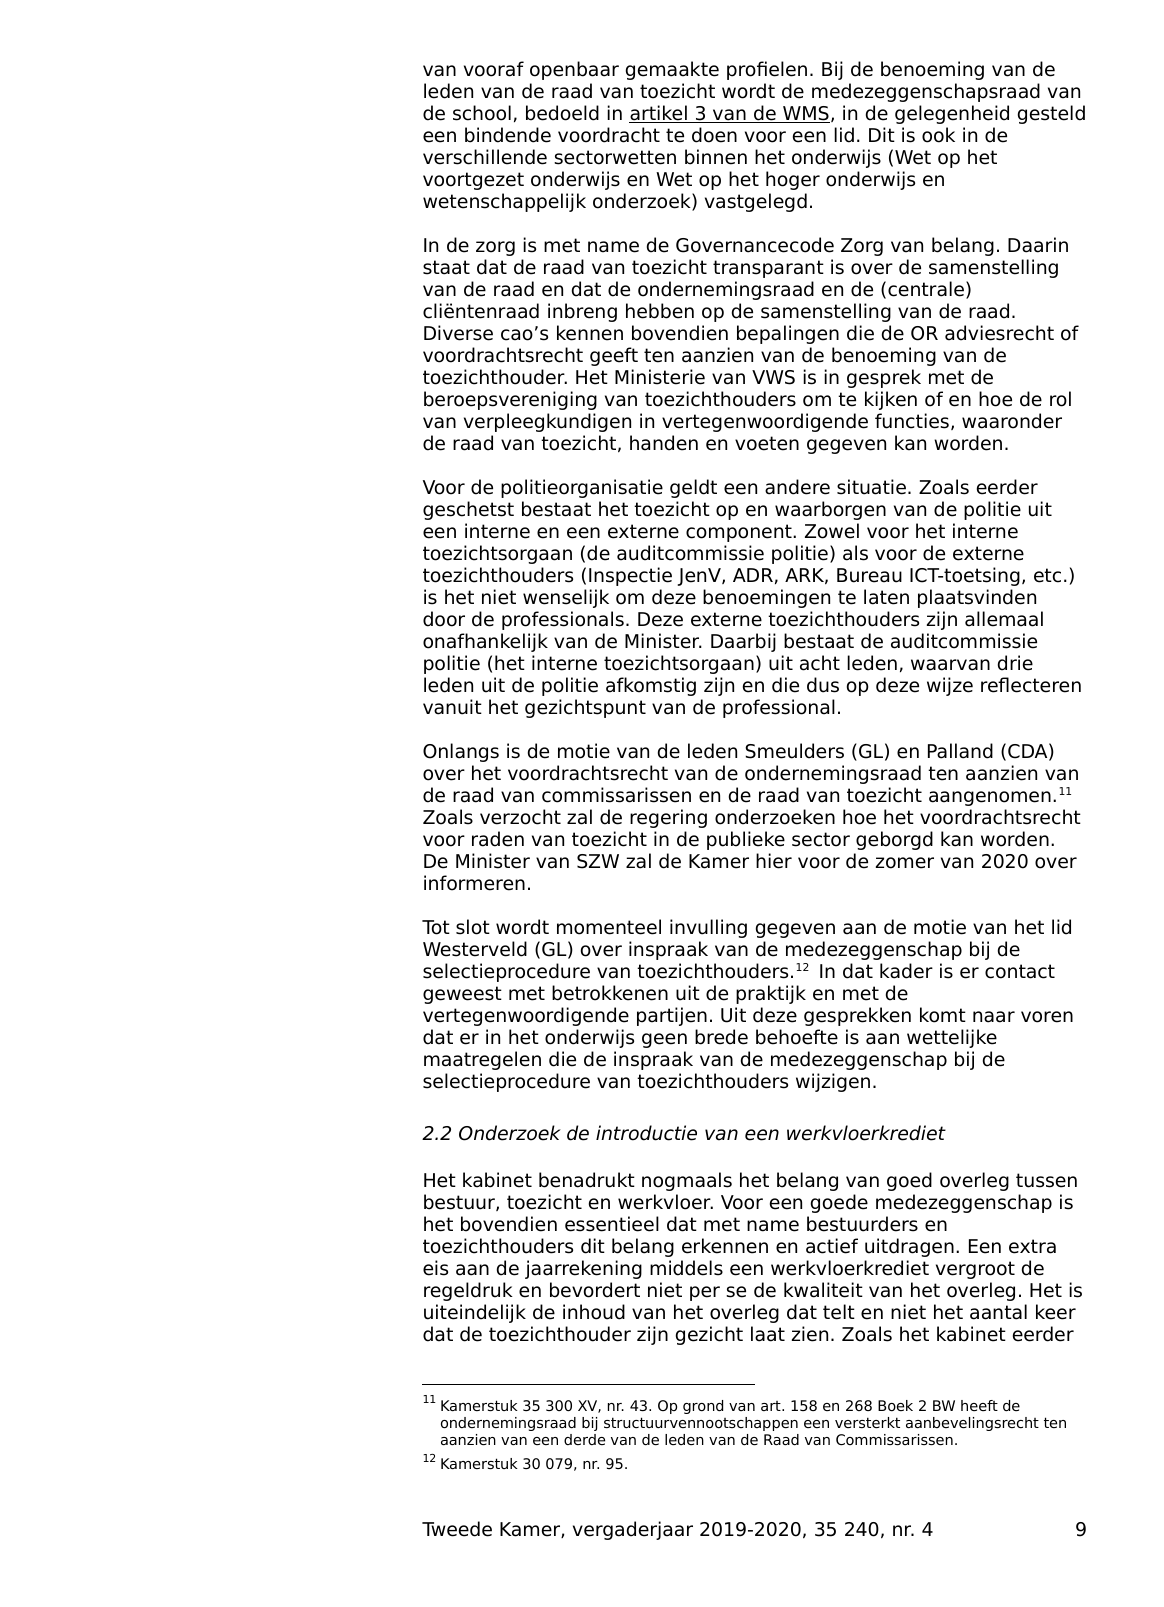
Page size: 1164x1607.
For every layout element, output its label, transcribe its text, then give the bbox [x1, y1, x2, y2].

text van vooraf openbaar gemaakte profielen. Bij de benoeming van de leden van de raad van toezicht wordt de medezeggenschapsraad van de school, bedoeld in artikel 3 van de WMS, in de gelegenheid gesteld een bindende voordracht te doen voor een lid. Dit is ook in de verschillende sectorwetten binnen het onderwijs (Wet op het voortgezet onderwijs en Wet op het hoger onderwijs en wetenschappelijk onderzoek) vastgelegd. [422, 59, 1087, 213]
text Kamerstuk 30 079, nr. 95. [422, 1452, 1087, 1474]
text Het kabinet benadrukt nogmaals het belang van goed overleg tussen bestuur, toezicht en werkvloer. Voor een goede medezeggenschap is het bovendien essentieel dat met name bestuurders en toezichthouders dit belang erkennen en actief uitdragen. Een extra eis aan de jaarrekening middels een werkvloerkrediet vergroot de regeldruk en bevordert niet per se de kwaliteit van het overleg. Het is uiteindelijk de inhoud van het overleg dat telt en niet het aantal keer dat de toezichthouder zijn gezicht laat zien. Zoals het kabinet eerder [422, 1170, 1087, 1346]
subtitle 2.2 Onderzoek de introductie van een werkvloerkrediet [422, 1123, 1087, 1145]
text Tot slot wordt momenteel invulling gegeven aan de motie van het lid Westerveld (GL) over inspraak van de medezeggenschap bij de selectieprocedure van toezichthouders. In dat kader is er contact geweest met betrokkenen uit de praktijk en met de vertegenwoordigende partijen. Uit deze gesprekken komt naar voren dat er in het onderwijs geen brede behoefte is aan wettelijke maatregelen die de inspraak van de medezeggenschap bij de selectieprocedure van toezichthouders wijzigen. [422, 917, 1087, 1093]
text In de zorg is met name de Governancecode Zorg van belang. Daarin staat dat de raad van toezicht transparant is over de samenstelling van de raad en dat de ondernemingsraad en de (centrale) cliëntenraad inbreng hebben op de samenstelling van de raad. Diverse cao’s kennen bovendien bepalingen die de OR adviesrecht of voordrachtsrecht geeft ten aanzien van de benoeming van de toezichthouder. Het Ministerie van VWS is in gesprek met de beroepsvereniging van toezichthouders om te kijken of en hoe de rol van verpleegkundigen in vertegenwoordigende functies, waaronder de raad van toezicht, handen en voeten gegeven kan worden. [422, 235, 1087, 455]
text Kamerstuk 35 300 XV, nr. 43. Op grond van art. 158 en 268 Boek 2 BW heeft de ondernemingsraad bij structuurvennootschappen een versterkt aanbevelingsrecht ten aanzien van een derde van de leden van de Raad van Commissarissen. [422, 1393, 1087, 1449]
text Voor de politieorganisatie geldt een andere situatie. Zoals eerder geschetst bestaat het toezicht op en waarborgen van de politie uit een interne en een externe component. Zowel voor het interne toezichtsorgaan (de auditcommissie politie) als voor de externe toezichthouders (Inspectie JenV, ADR, ARK, Bureau ICT-toetsing, etc.) is het niet wenselijk om deze benoemingen te laten plaatsvinden door de professionals. Deze externe toezichthouders zijn allemaal onafhankelijk van de Minister. Daarbij bestaat de auditcommissie politie (het interne toezichtsorgaan) uit acht leden, waarvan drie leden uit de politie afkomstig zijn en die dus op deze wijze reflecteren vanuit het gezichtspunt van de professional. [422, 477, 1087, 719]
text Onlangs is de motie van de leden Smeulders (GL) en Palland (CDA) over het voordrachtsrecht van de ondernemingsraad ten aanzien van de raad van commissarissen en de raad van toezicht aangenomen. Zoals verzocht zal de regering onderzoeken hoe het voordrachtsrecht voor raden van toezicht in de publieke sector geborgd kan worden. De Minister van SZW zal de Kamer hier voor de zomer van 2020 over informeren. [422, 741, 1087, 895]
